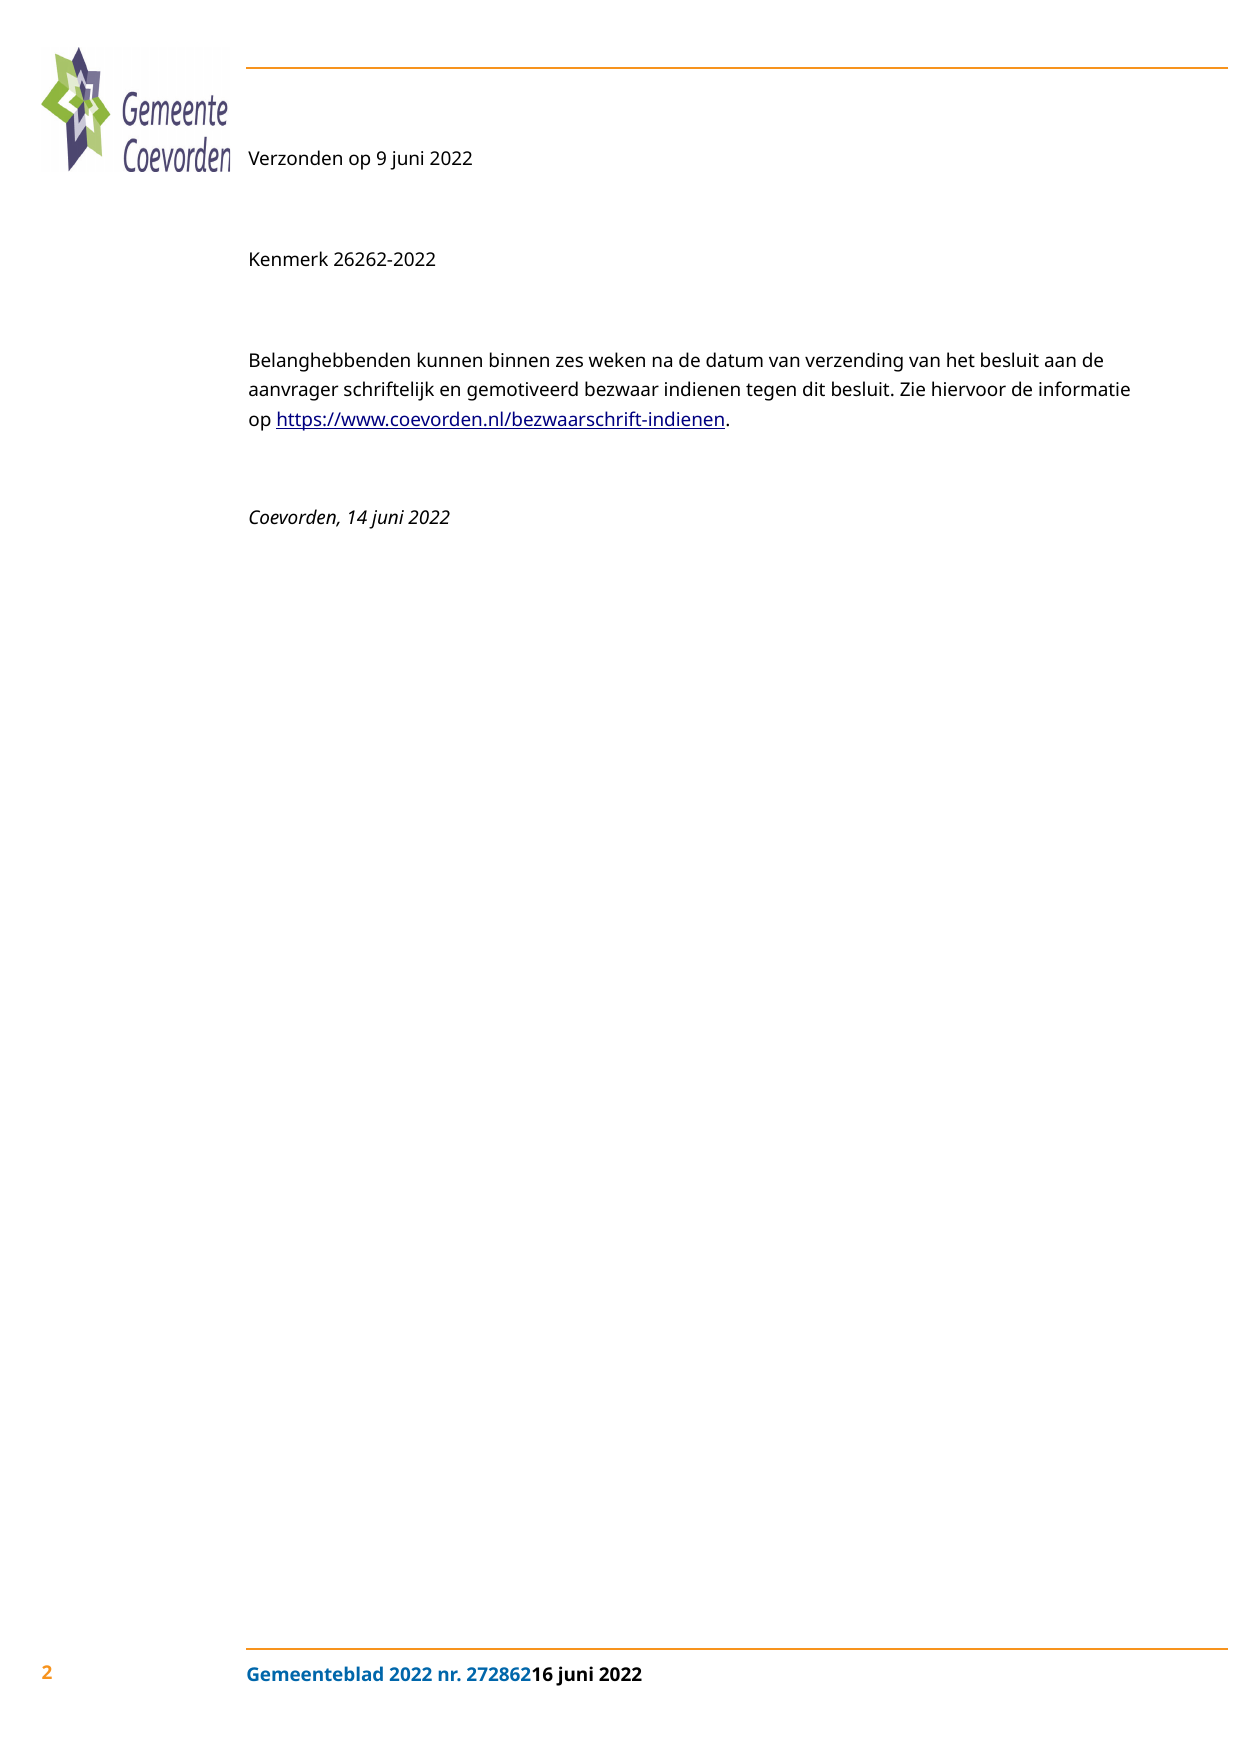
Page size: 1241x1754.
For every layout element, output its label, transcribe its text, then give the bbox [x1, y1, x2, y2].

text Belanghebbenden kunnen binnen zes weken na de datum van verzending van het besluit aan de aanvrager schriftelijk en gemotiveerd bezwaar indienen tegen dit besluit. Zie hiervoor de informatie op https://www.coevorden.nl/bezwaarschrift-indienen. [248, 347, 1152, 432]
text Coevorden, 14 juni 2022 [248, 504, 1152, 530]
picture [41, 47, 231, 172]
text Verzonden op 9 juni 2022 [248, 145, 1152, 171]
text Kenmerk 26262-2022 [248, 246, 1152, 272]
